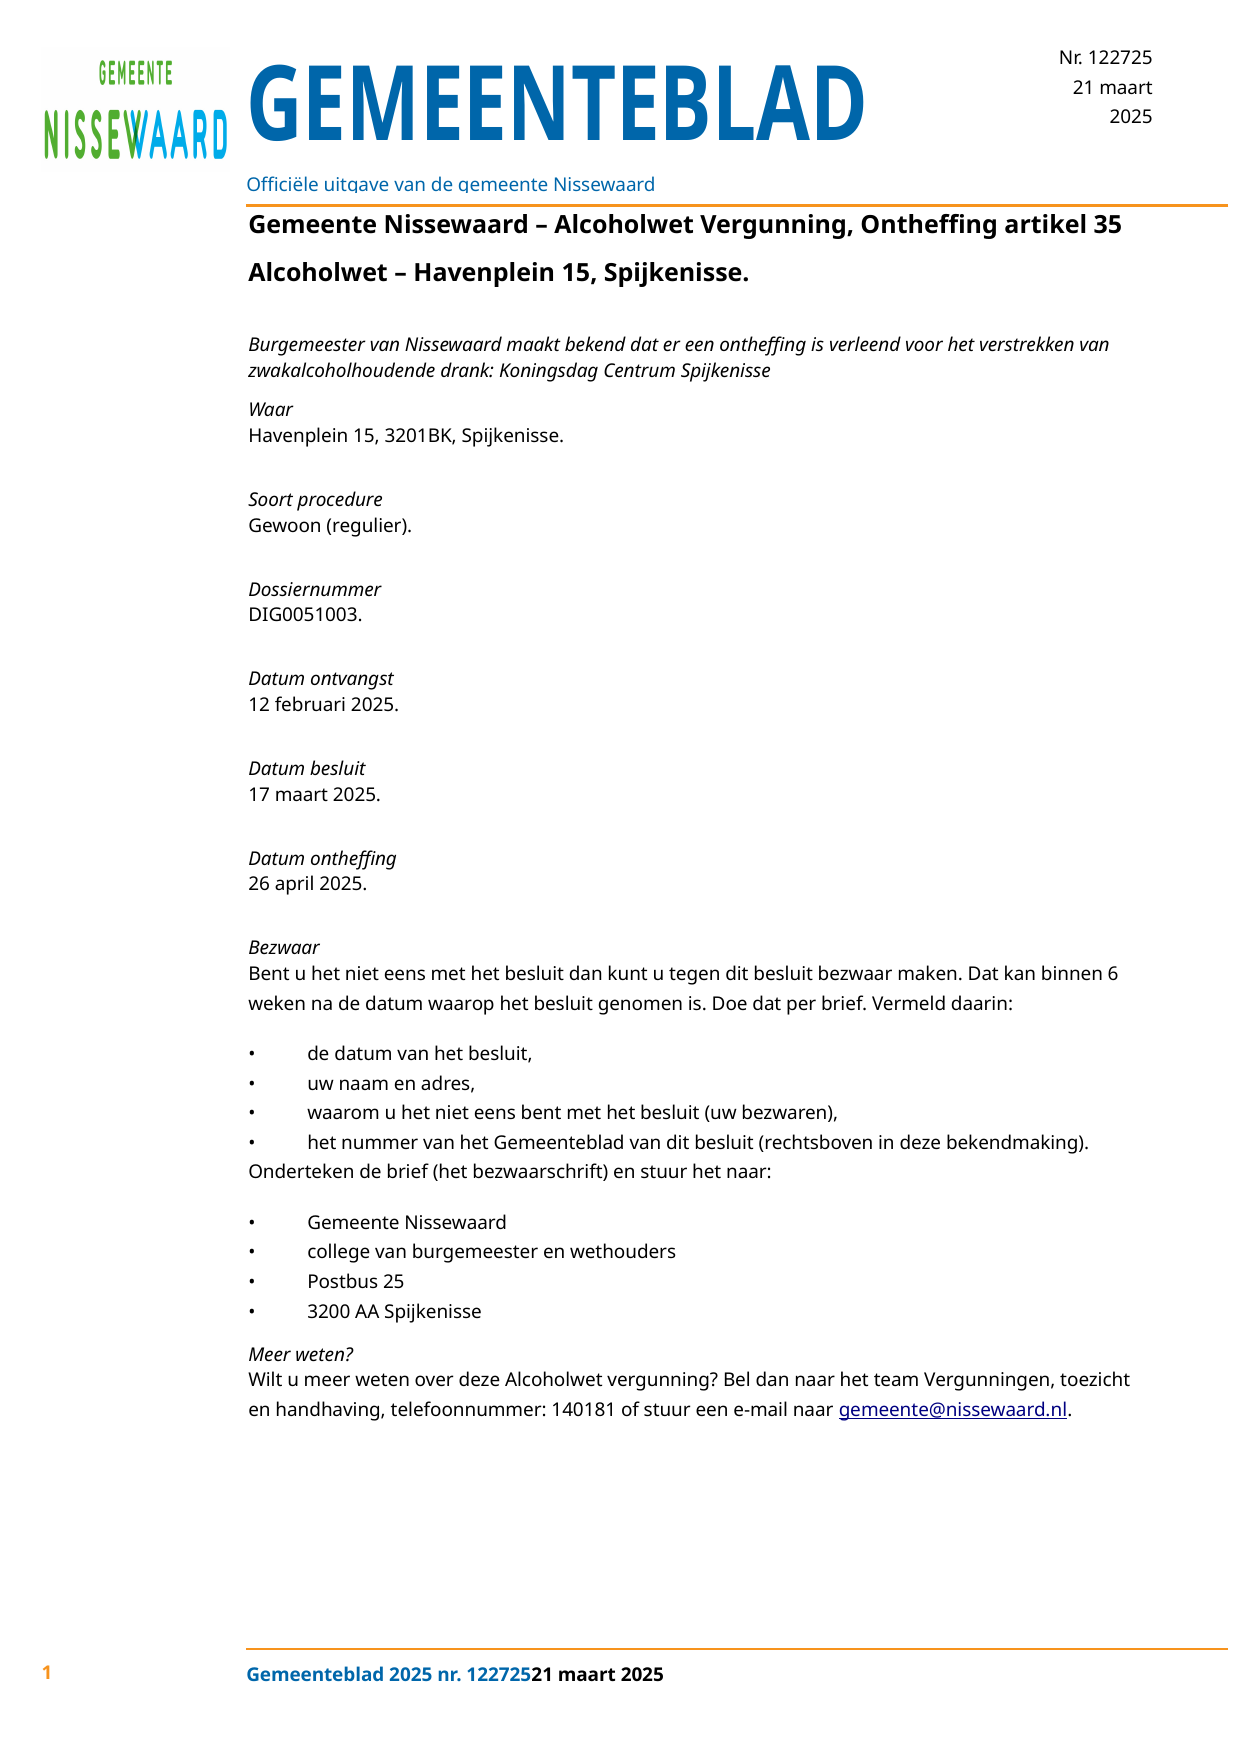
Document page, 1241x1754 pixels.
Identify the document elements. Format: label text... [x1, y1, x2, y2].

text Burgemeester van Nissewaard maakt bekend dat er een ontheffing is verleend voor het verstrekken van zwakalcoholhoudende drank: Koningsdag Centrum Spijkenisse [248, 331, 1152, 383]
text Gewoon (regulier). [248, 512, 1152, 538]
list de datum van het besluit, [248, 1040, 1152, 1066]
list college van burgemeester en wethouders [248, 1239, 1152, 1264]
text Bent u het niet eens met het besluit dan kunt u tegen dit besluit bezwaar maken. Dat kan binnen 6 weken na de datum waarop het besluit genomen is. Doe dat per brief. Vermeld daarin: [248, 960, 1152, 1016]
text DIG0051003. [248, 602, 1152, 627]
list Postbus 25 [248, 1268, 1152, 1294]
text Datum ontvangst [248, 666, 1152, 691]
list Gemeente Nissewaard [248, 1209, 1152, 1235]
text Dossiernummer [248, 576, 1152, 602]
text 12 februari 2025. [248, 691, 1152, 717]
text Onderteken de brief (het bezwaarschrift) en stuur het naar: [248, 1159, 1152, 1184]
picture [41, 47, 231, 172]
list het nummer van het Gemeenteblad van dit besluit (rechtsboven in deze bekendmaking). [248, 1129, 1152, 1155]
text Datum besluit [248, 755, 1152, 781]
list 3200 AA Spijkenisse [248, 1298, 1152, 1323]
text Datum ontheffing [248, 845, 1152, 871]
text Havenplein 15, 3201BK, Spijkenisse. [248, 422, 1152, 448]
text Wilt u meer weten over deze Alcoholwet vergunning? Bel dan naar het team Vergunningen, toezicht en handhaving, telefoonnummer: 140181 of stuur een e-mail naar gemeente@nissewaard.nl. [248, 1367, 1152, 1422]
text 26 april 2025. [248, 871, 1152, 896]
text Bezwaar [248, 934, 1152, 960]
text Waar [248, 396, 1152, 422]
text Soort procedure [248, 486, 1152, 512]
text 17 maart 2025. [248, 781, 1152, 807]
list uw naam en adres, [248, 1070, 1152, 1096]
text Meer weten? [248, 1341, 1152, 1367]
text Gemeente Nissewaard – Alcoholwet Vergunning, Ontheffing artikel 35 Alcoholwet – Havenplein 15, Spijkenisse. [248, 207, 1152, 288]
list waarom u het niet eens bent met het besluit (uw bezwaren), [248, 1099, 1152, 1125]
